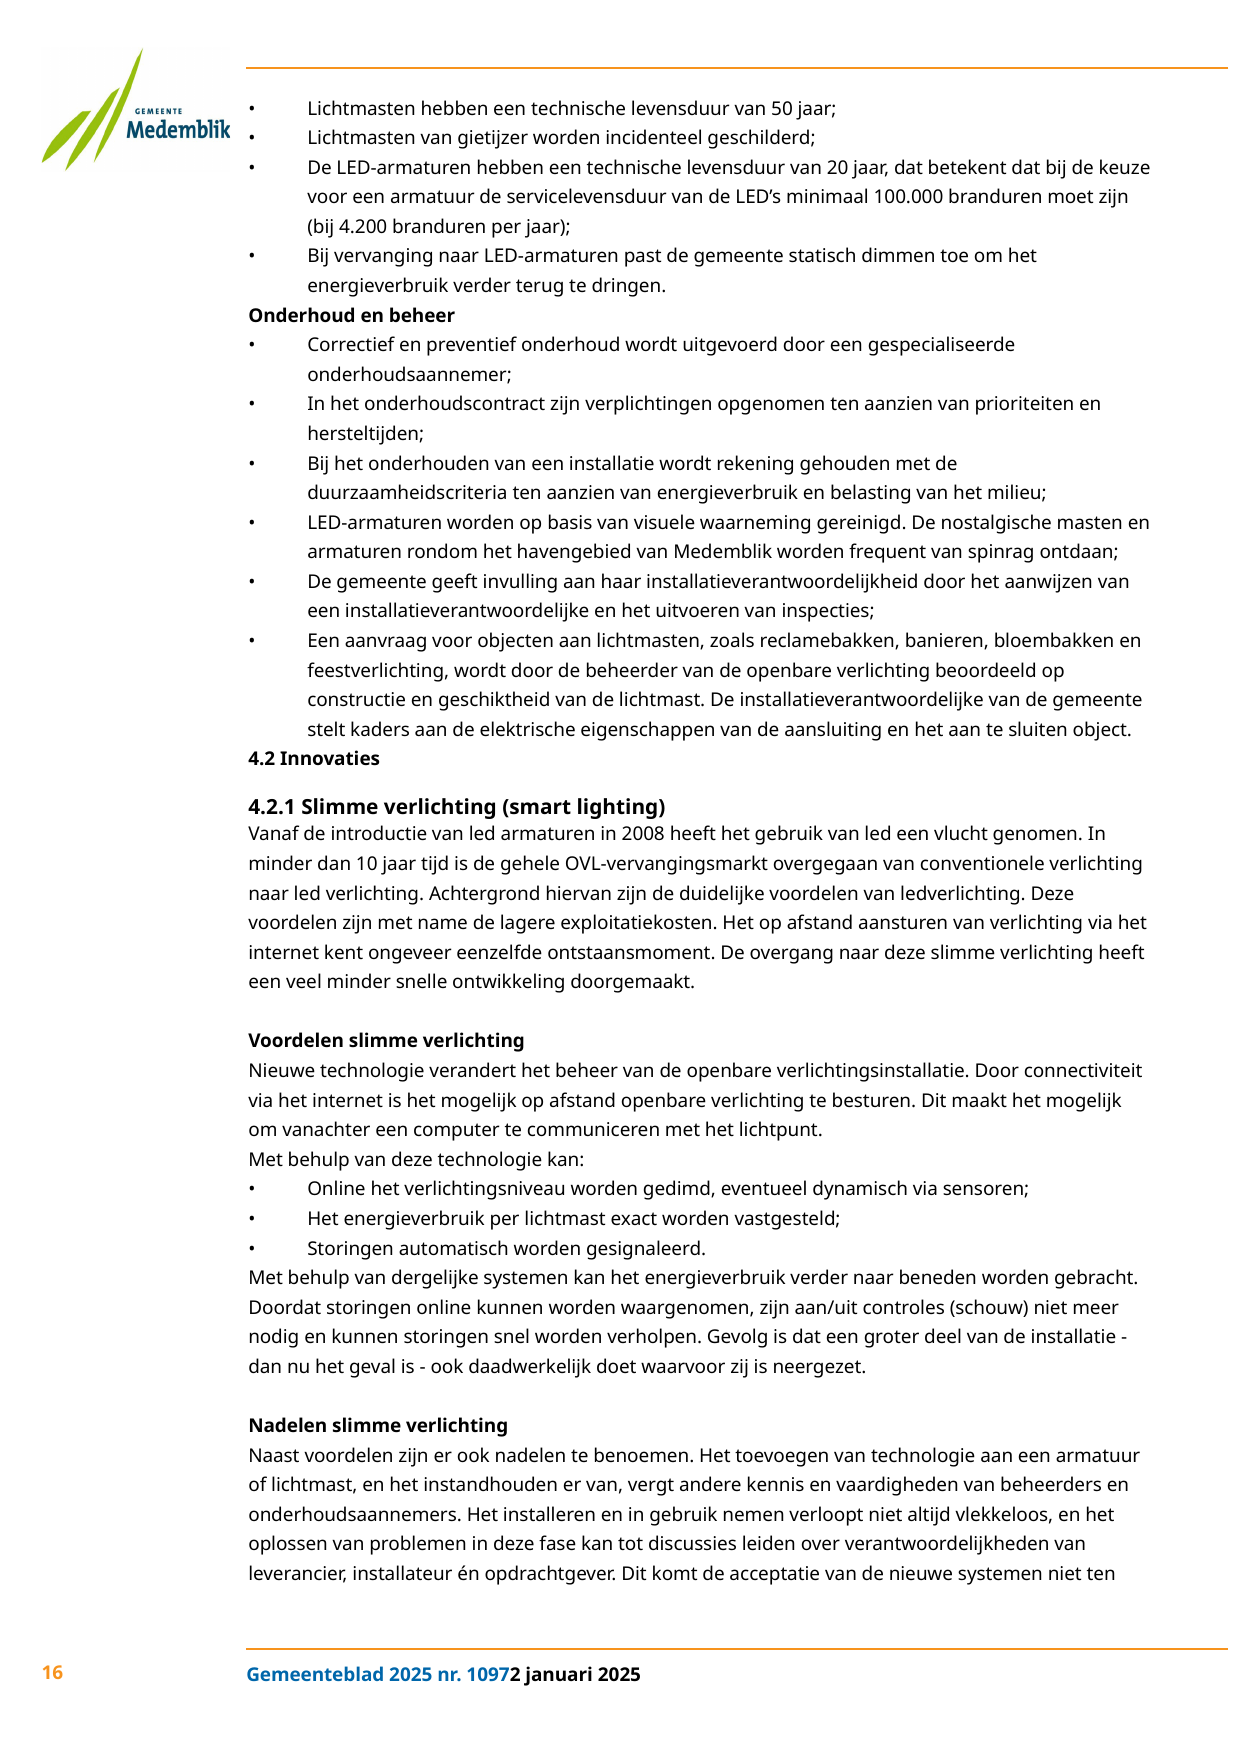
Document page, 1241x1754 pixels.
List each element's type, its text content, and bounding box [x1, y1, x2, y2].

list Bij het onderhouden van een installatie wordt rekening gehouden met de duurzaamheidscriteria ten aanzien van energieverbruik en belasting van het milieu; [248, 450, 1152, 505]
list Online het verlichtingsniveau worden gedimd, eventueel dynamisch via sensoren; [248, 1176, 1152, 1201]
text Vanaf de introductie van led armaturen in 2008 heeft het gebruik van led een vlucht genomen. In minder dan 10 jaar tijd is de gehele OVL-vervangingsmarkt overgegaan van conventionele verlichting naar led verlichting. Achtergrond hiervan zijn de duidelijke voordelen van ledverlichting. Deze voordelen zijn met name de lagere exploitatiekosten. Het op afstand aansturen van verlichting via het internet kent ongeveer eenzelfde ontstaansmoment. De overgang naar deze slimme verlichting heeft een veel minder snelle ontwikkeling doorgemaakt. [248, 821, 1152, 994]
list Lichtmasten van gietijzer worden incidenteel geschilderd; [248, 124, 1152, 150]
text Voordelen slimme verlichting [248, 1028, 1152, 1053]
list De gemeente geeft invulling aan haar installatieverantwoordelijkheid door het aanwijzen van een installatieverantwoordelijke en het uitvoeren van inspecties; [248, 568, 1152, 623]
list Het energieverbruik per lichtmast exact worden vastgesteld; [248, 1205, 1152, 1231]
list Lichtmasten hebben een technische levensduur van 50 jaar; [248, 95, 1152, 121]
text Nieuwe technologie verandert het beheer van de openbare verlichtingsinstallatie. Door connectiviteit via het internet is het mogelijk op afstand openbare verlichting te besturen. Dit maakt het mogelijk om vanachter een computer te communiceren met het lichtpunt. [248, 1057, 1152, 1142]
text Naast voordelen zijn er ook nadelen te benoemen. Het toevoegen van technologie aan een armatuur of lichtmast, en het instandhouden er van, vergt andere kennis en vaardigheden van beheerders en onderhoudsaannemers. Het installeren en in gebruik nemen verloopt niet altijd vlekkeloos, en het oplossen van problemen in deze fase kan tot discussies leiden over verantwoordelijkheden van leverancier, installateur én opdrachtgever. Dit komt de acceptatie van de nieuwe systemen niet ten [248, 1442, 1152, 1586]
list Bij vervanging naar LED-armaturen past de gemeente statisch dimmen toe om het energieverbruik verder terug te dringen. [248, 243, 1152, 298]
text Met behulp van dergelijke systemen kan het energieverbruik verder naar beneden worden gebracht. Doordat storingen online kunnen worden waargenomen, zijn aan/uit controles (schouw) niet meer nodig en kunnen storingen snel worden verholpen. Gevolg is dat een groter deel van de installatie - dan nu het geval is - ook daadwerkelijk doet waarvoor zij is neergezet. [248, 1264, 1152, 1379]
text 4.2.1 Slimme verlichting (smart lighting) [248, 792, 1152, 821]
list Storingen automatisch worden gesignaleerd. [248, 1235, 1152, 1261]
text Met behulp van deze technologie kan: [248, 1146, 1152, 1172]
text Onderhoud en beheer [248, 302, 1152, 328]
list Een aanvraag voor objecten aan lichtmasten, zoals reclamebakken, banieren, bloembakken en feestverlichting, wordt door de beheerder van de openbare verlichting beoordeeld op constructie en geschiktheid van de lichtmast. De installatieverantwoordelijke van de gemeente stelt kaders aan de elektrische eigenschappen van de aansluiting en het aan te sluiten object. [248, 627, 1152, 742]
list In het onderhoudscontract zijn verplichtingen opgenomen ten aanzien van prioriteiten en hersteltijden; [248, 391, 1152, 446]
picture [41, 47, 231, 172]
list Correctief en preventief onderhoud wordt uitgevoerd door een gespecialiseerde onderhoudsaannemer; [248, 331, 1152, 387]
text Nadelen slimme verlichting [248, 1412, 1152, 1438]
text 4.2 Innovaties [248, 746, 1152, 771]
list LED-armaturen worden op basis van visuele waarneming gereinigd. De nostalgische masten en armaturen rondom het havengebied van Medemblik worden frequent van spinrag ontdaan; [248, 509, 1152, 564]
list De LED-armaturen hebben een technische levensduur van 20 jaar, dat betekent dat bij de keuze voor een armatuur de servicelevensduur van de LED’s minimaal 100.000 branduren moet zijn (bij 4.200 branduren per jaar); [248, 154, 1152, 239]
